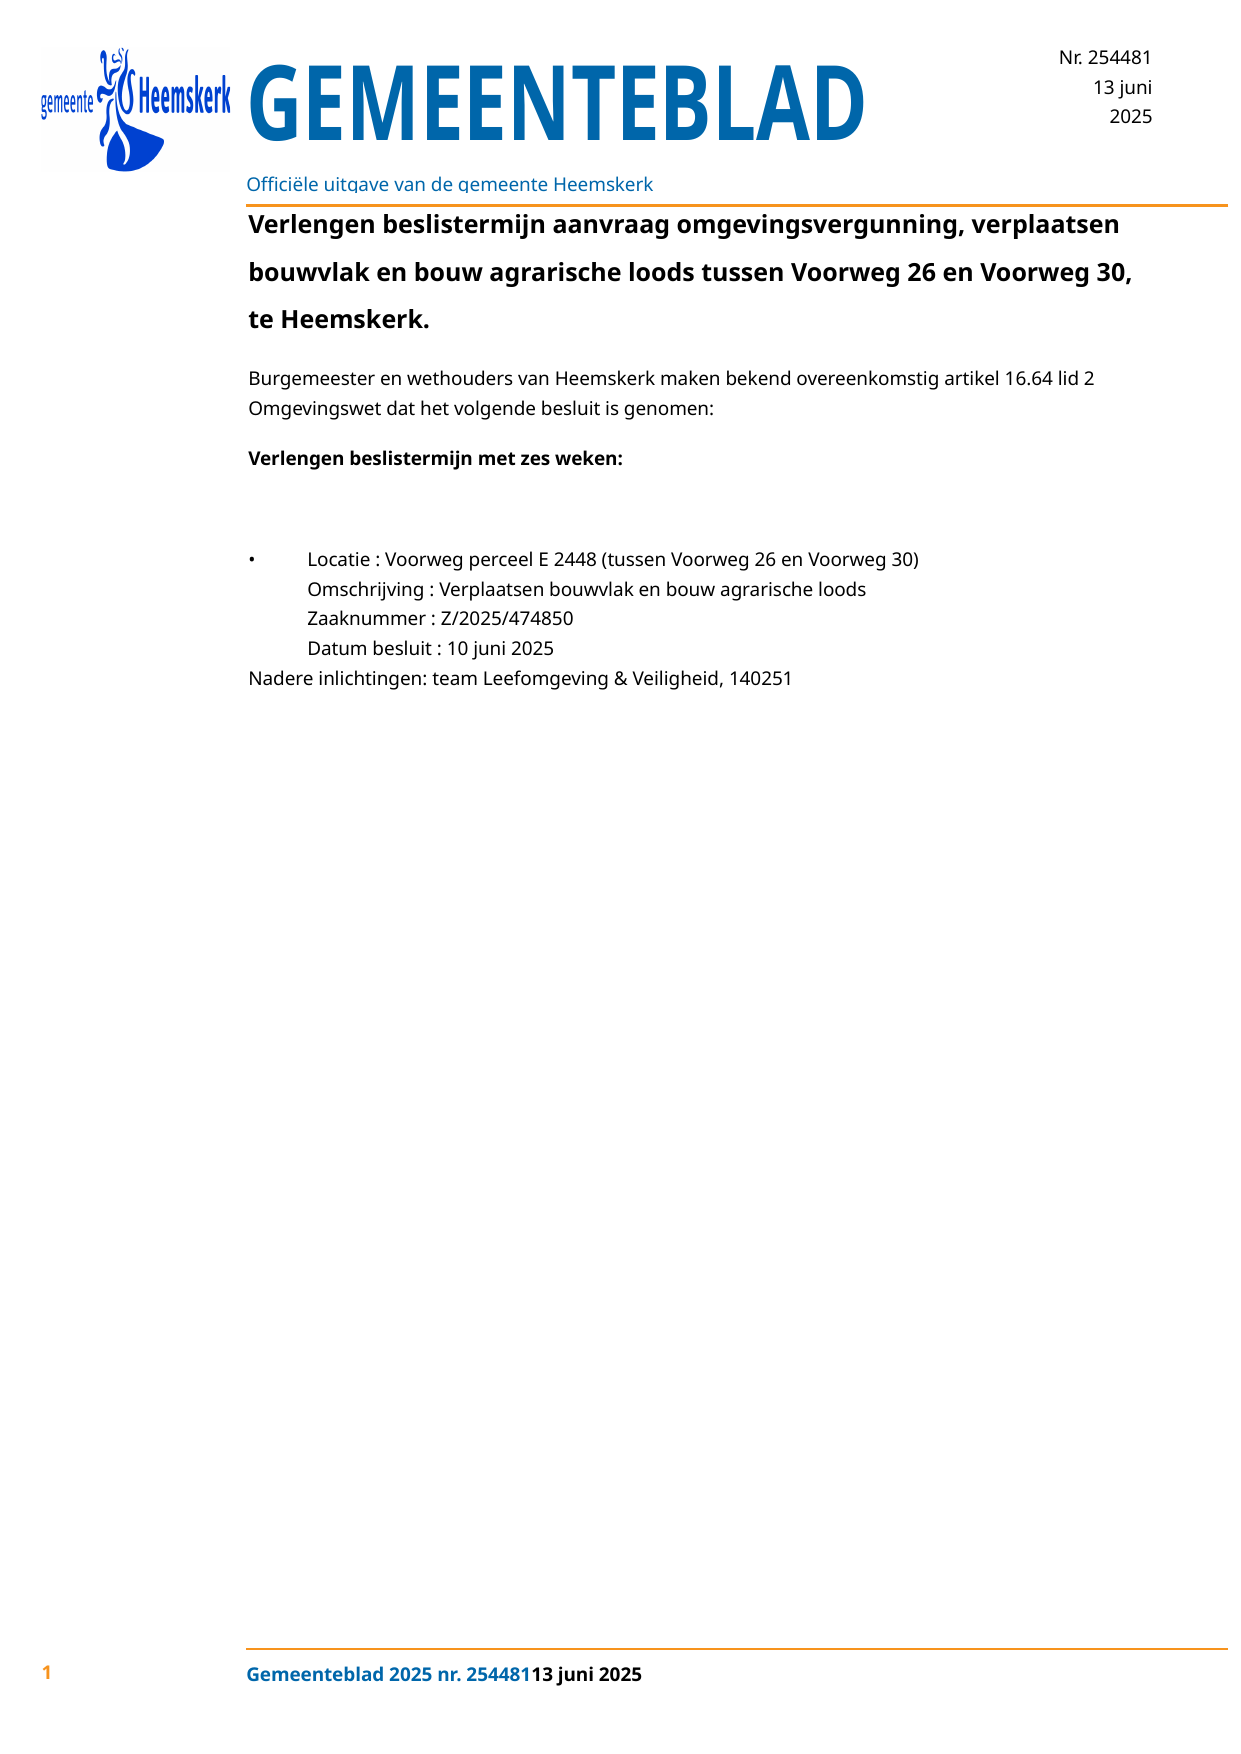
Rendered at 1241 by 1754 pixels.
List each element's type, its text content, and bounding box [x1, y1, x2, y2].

list Omschrijving : Verplaatsen bouwvlak en bouw agrarische loods [248, 576, 1152, 602]
list Locatie : Voorweg perceel E 2448 (tussen Voorweg 26 en Voorweg 30) [248, 546, 1152, 572]
list Datum besluit : 10 juni 2025 [248, 635, 1152, 661]
list Zaaknummer : Z/2025/474850 [248, 606, 1152, 631]
picture [41, 47, 231, 172]
text Nadere inlichtingen: team Leefomgeving & Veiligheid, 140251 [248, 665, 1152, 690]
text Verlengen beslistermijn aanvraag omgevingsvergunning, verplaatsen bouwvlak en bouw agrarische loods tussen Voorweg 26 en Voorweg 30, te Heemskerk. [248, 207, 1152, 336]
text Burgemeester en wethouders van Heemskerk maken bekend overeenkomstig artikel 16.64 lid 2 Omgevingswet dat het volgende besluit is genomen: [248, 366, 1152, 421]
text Verlengen beslistermijn met zes weken: [248, 446, 1152, 471]
